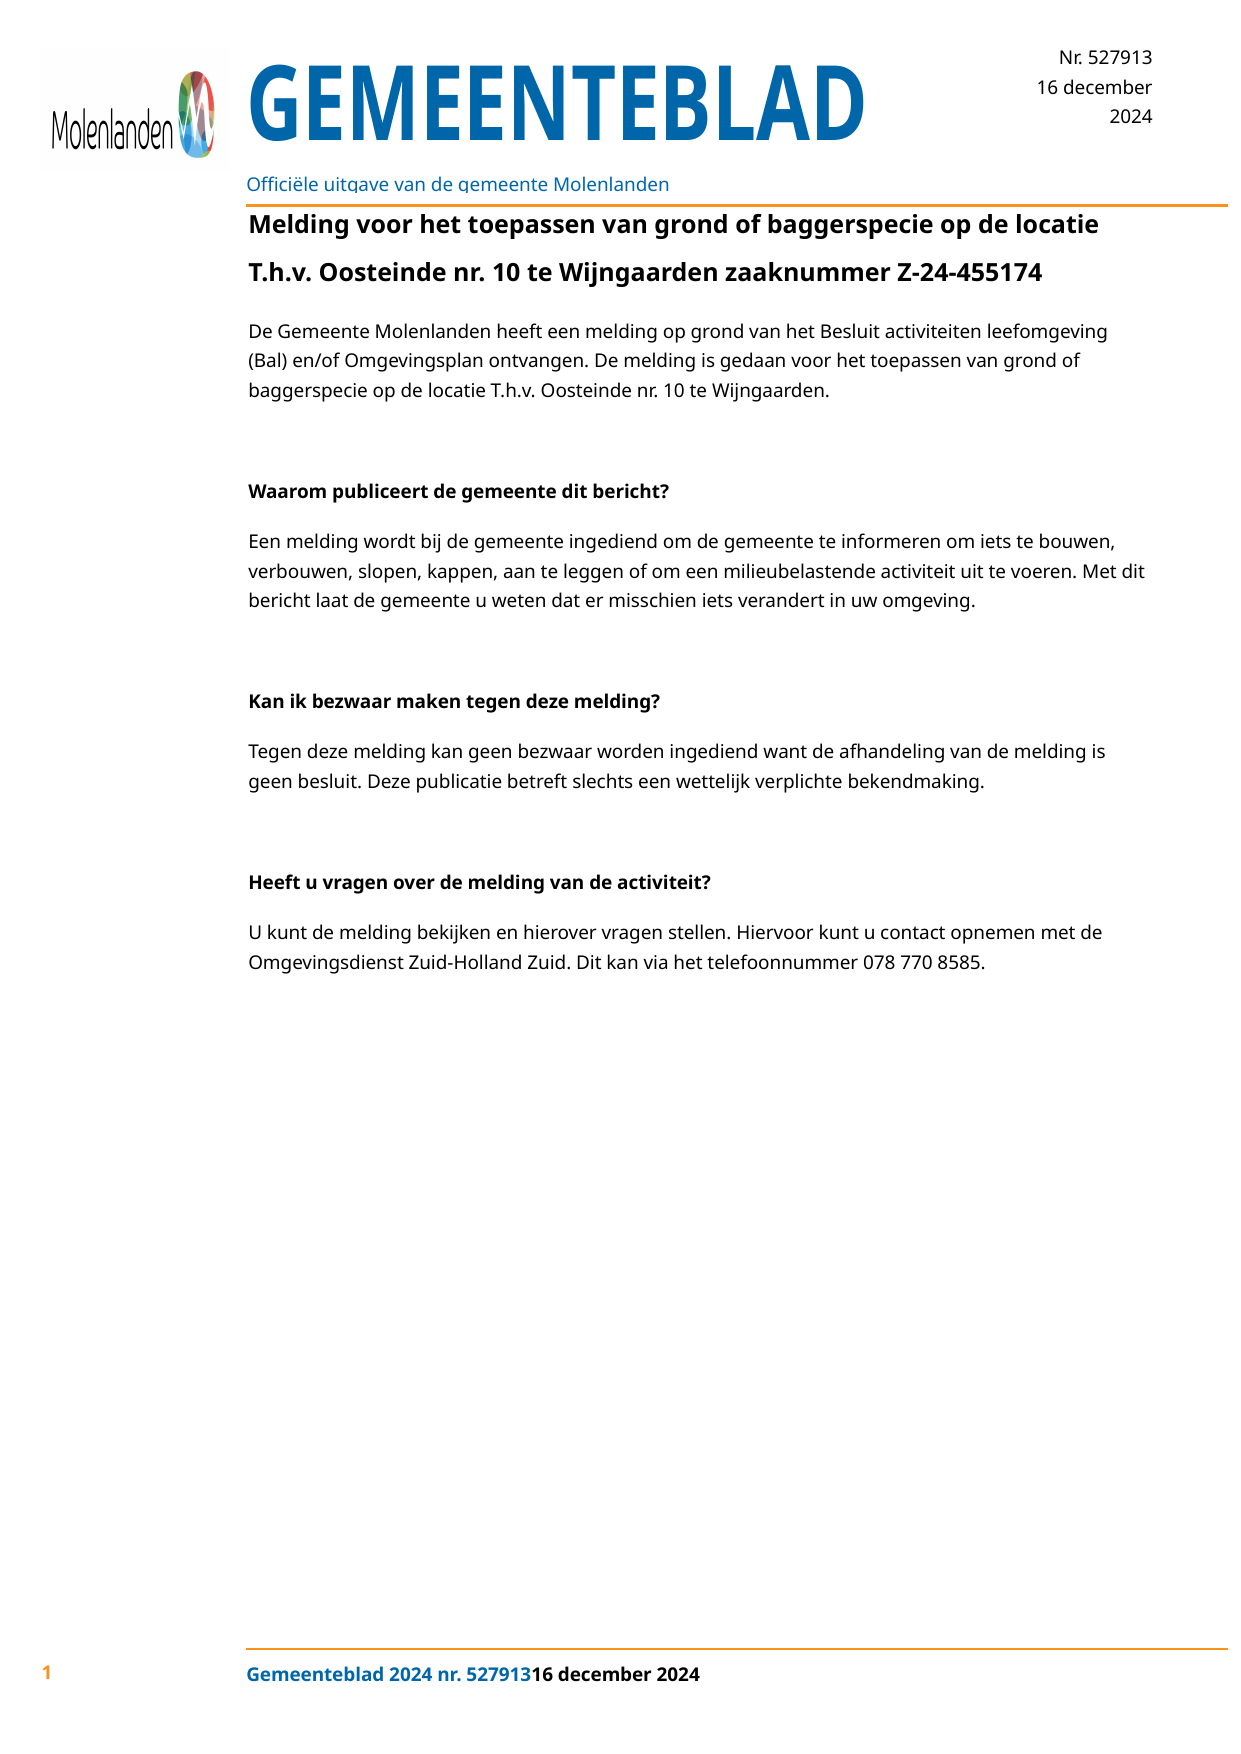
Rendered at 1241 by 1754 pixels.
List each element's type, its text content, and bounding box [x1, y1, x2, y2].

text U kunt de melding bekijken en hierover vragen stellen. Hiervoor kunt u contact opnemen met de Omgevingsdienst Zuid-Holland Zuid. Dit kan via het telefoonnummer 078 770 8585. [248, 919, 1152, 975]
text Waarom publiceert de gemeente dit bericht? [248, 478, 1152, 504]
text Heeft u vragen over de melding van de activiteit? [248, 869, 1152, 895]
text Kan ik bezwaar maken tegen deze melding? [248, 688, 1152, 714]
text De Gemeente Molenlanden heeft een melding op grond van het Besluit activiteiten leefomgeving (Bal) en/of Omgevingsplan ontvangen. De melding is gedaan voor het toepassen van grond of baggerspecie op de locatie T.h.v. Oosteinde nr. 10 te Wijngaarden. [248, 318, 1152, 403]
text Een melding wordt bij de gemeente ingediend om de gemeente te informeren om iets te bouwen, verbouwen, slopen, kappen, aan te leggen of om een milieubelastende activiteit uit te voeren. Met dit bericht laat de gemeente u weten dat er misschien iets verandert in uw omgeving. [248, 528, 1152, 613]
text Melding voor het toepassen van grond of baggerspecie op de locatie T.h.v. Oosteinde nr. 10 te Wijngaarden zaaknummer Z-24-455174 [248, 207, 1152, 288]
picture [41, 47, 231, 172]
text Tegen deze melding kan geen bezwaar worden ingediend want de afhandeling van de melding is geen besluit. Deze publicatie betreft slechts een wettelijk verplichte bekendmaking. [248, 739, 1152, 794]
